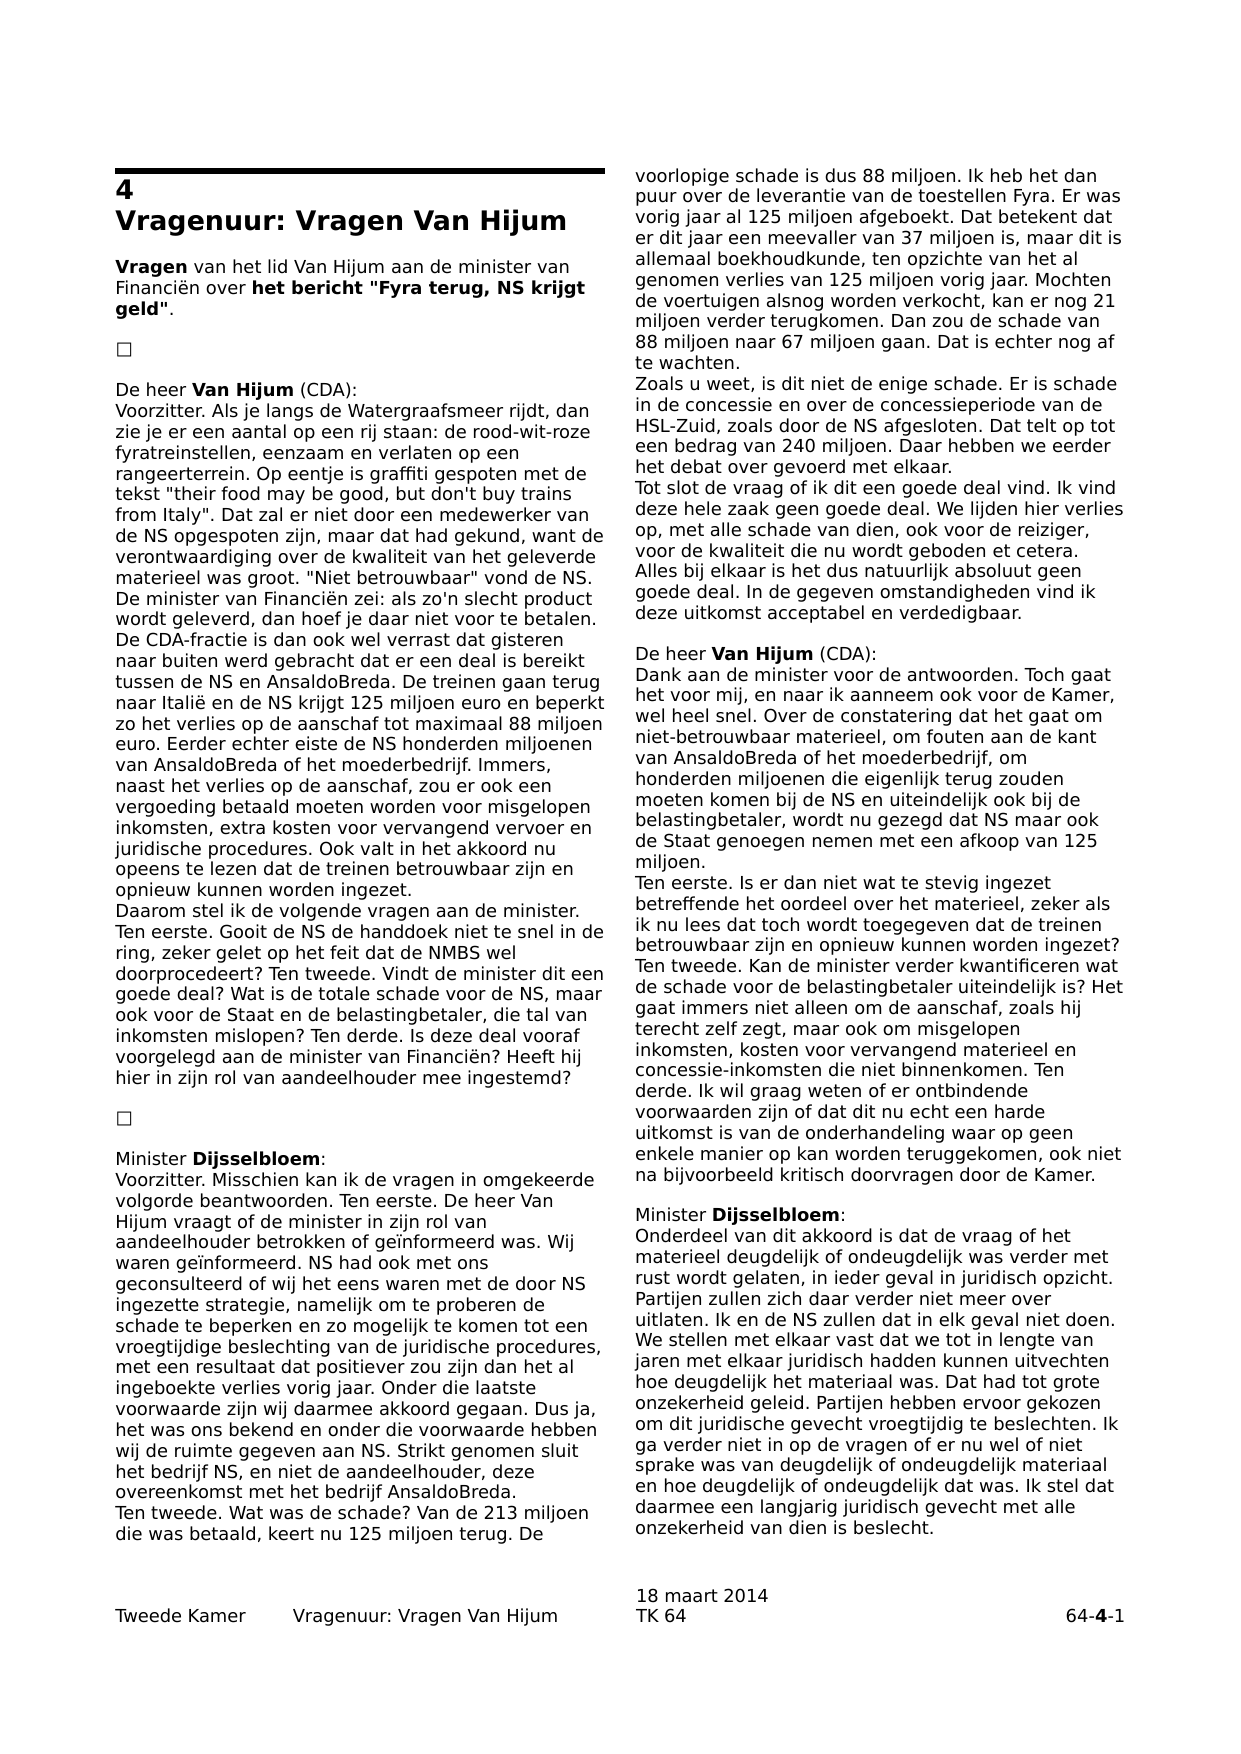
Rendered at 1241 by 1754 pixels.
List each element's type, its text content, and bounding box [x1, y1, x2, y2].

text Daarom stel ik de volgende vragen aan de minister. Ten eerste. Gooit de NS de handdoek niet te snel in de ring, zeker gelet op het feit dat de NMBS wel doorprocedeert? Ten tweede. Vindt de minister dit een goede deal? Wat is de totale schade voor de NS, maar ook voor de Staat en de belastingbetaler, die tal van inkomsten mislopen? Ten derde. Is deze deal vooraf voorgelegd aan de minister van Financiën? Heeft hij hier in zijn rol van aandeelhouder mee ingestemd? [115, 901, 605, 1088]
title 4 Vragenuur: Vragen Van Hijum [115, 174, 605, 237]
text Onderdeel van dit akkoord is dat de vraag of het materieel deugdelijk of ondeugdelijk was verder met rust wordt gelaten, in ieder geval in juridisch opzicht. Partijen zullen zich daar verder niet meer over uitlaten. Ik en de NS zullen dat in elk geval niet doen. We stellen met elkaar vast dat we tot in lengte van jaren met elkaar juridisch hadden kunnen uitvechten hoe deugdelijk het materiaal was. Dat had tot grote onzekerheid geleid. Partijen hebben ervoor gekozen om dit juridische gevecht vroegtijdig te beslechten. Ik ga verder niet in op de vragen of er nu wel of niet sprake was van deugdelijk of ondeugdelijk materiaal en hoe deugdelijk of ondeugdelijk dat was. Ik stel dat daarmee een langjarig juridisch gevecht met alle onzekerheid van dien is beslecht. [635, 1226, 1125, 1538]
text Vragen van het lid Van Hijum aan de minister van Financiën over het bericht "Fyra terug, NS krijgt geld". [115, 257, 605, 319]
text De CDA-fractie is dan ook wel verrast dat gisteren naar buiten werd gebracht dat er een deal is bereikt tussen de NS en AnsaldoBreda. De treinen gaan terug naar Italië en de NS krijgt 125 miljoen euro en beperkt zo het verlies op de aanschaf tot maximaal 88 miljoen euro. Eerder echter eiste de NS honderden miljoenen van AnsaldoBreda of het moederbedrijf. Immers, naast het verlies op de aanschaf, zou er ook een vergoeding betaald moeten worden voor misgelopen inkomsten, extra kosten voor vervangend vervoer en juridische procedures. Ook valt in het akkoord nu opeens te lezen dat de treinen betrouwbaar zijn en opnieuw kunnen worden ingezet. [115, 630, 605, 901]
text Dank aan de minister voor de antwoorden. Toch gaat het voor mij, en naar ik aanneem ook voor de Kamer, wel heel snel. Over de constatering dat het gaat om niet-betrouwbaar materieel, om fouten aan de kant van AnsaldoBreda of het moederbedrijf, om honderden miljoenen die eigenlijk terug zouden moeten komen bij de NS en uiteindelijk ook bij de belastingbetaler, wordt nu gezegd dat NS maar ook de Staat genoegen nemen met een afkoop van 125 miljoen. [635, 664, 1125, 873]
text Voorzitter. Misschien kan ik de vragen in omgekeerde volgorde beantwoorden. Ten eerste. De heer Van Hijum vraagt of de minister in zijn rol van aandeelhouder betrokken of geïnformeerd was. Wij waren geïnformeerd. NS had ook met ons geconsulteerd of wij het eens waren met de door NS ingezette strategie, namelijk om te proberen de schade te beperken en zo mogelijk te komen tot een vroegtijdige beslechting van de juridische procedures, met een resultaat dat positiever zou zijn dan het al ingeboekte verlies vorig jaar. Onder die laatste voorwaarde zijn wij daarmee akkoord gegaan. Dus ja, het was ons bekend en onder die voorwaarde hebben wij de ruimte gegeven aan NS. Strikt genomen sluit het bedrijf NS, en niet de aandeelhouder, deze overeenkomst met het bedrijf AnsaldoBreda. [115, 1170, 605, 1503]
text Voorzitter. Als je langs de Watergraafsmeer rijdt, dan zie je er een aantal op een rij staan: de rood-wit-roze fyratreinstellen, eenzaam en verlaten op een rangeerterrein. Op eentje is graffiti gespoten met de tekst "their food may be good, but don't buy trains from Italy". Dat zal er niet door een medewerker van de NS opgespoten zijn, maar dat had gekund, want de verontwaardiging over de kwaliteit van het geleverde materieel was groot. "Niet betrouwbaar" vond de NS. De minister van Financiën zei: als zo'n slecht product wordt geleverd, dan hoef je daar niet voor te betalen. [115, 401, 605, 630]
text ⬜ [115, 339, 605, 360]
text Minister Dijsselbloem: [635, 1205, 1125, 1226]
text Ten tweede. Wat was de schade? Van de 213 miljoen die was betaald, keert nu 125 miljoen terug. De [115, 1503, 605, 1545]
text ⬜ [115, 1108, 605, 1129]
text De heer Van Hijum (CDA): [635, 644, 1125, 664]
text voorlopige schade is dus 88 miljoen. Ik heb het dan puur over de leverantie van de toestellen Fyra. Er was vorig jaar al 125 miljoen afgeboekt. Dat betekent dat er dit jaar een meevaller van 37 miljoen is, maar dit is allemaal boekhoudkunde, ten opzichte van het al genomen verlies van 125 miljoen vorig jaar. Mochten de voertuigen alsnog worden verkocht, kan er nog 21 miljoen verder terugkomen. Dan zou de schade van 88 miljoen naar 67 miljoen gaan. Dat is echter nog af te wachten. [635, 165, 1125, 374]
text Zoals u weet, is dit niet de enige schade. Er is schade in de concessie en over de concessieperiode van de HSL-Zuid, zoals door de NS afgesloten. Dat telt op tot een bedrag van 240 miljoen. Daar hebben we eerder het debat over gevoerd met elkaar. [635, 374, 1125, 478]
text De heer Van Hijum (CDA): [115, 380, 605, 401]
text Tot slot de vraag of ik dit een goede deal vind. Ik vind deze hele zaak geen goede deal. We lijden hier verlies op, met alle schade van dien, ook voor de reiziger, voor de kwaliteit die nu wordt geboden et cetera. Alles bij elkaar is het dus natuurlijk absoluut geen goede deal. In de gegeven omstandigheden vind ik deze uitkomst acceptabel en verdedigbaar. [635, 478, 1125, 624]
text Ten eerste. Is er dan niet wat te stevig ingezet betreffende het oordeel over het materieel, zeker als ik nu lees dat toch wordt toegegeven dat de treinen betrouwbaar zijn en opnieuw kunnen worden ingezet? Ten tweede. Kan de minister verder kwantificeren wat de schade voor de belastingbetaler uiteindelijk is? Het gaat immers niet alleen om de aanschaf, zoals hij terecht zelf zegt, maar ook om misgelopen inkomsten, kosten voor vervangend materieel en concessie-inkomsten die niet binnenkomen. Ten derde. Ik wil graag weten of er ontbindende voorwaarden zijn of dat dit nu echt een harde uitkomst is van de onderhandeling waar op geen enkele manier op kan worden teruggekomen, ook niet na bijvoorbeeld kritisch doorvragen door de Kamer. [635, 873, 1125, 1185]
text Minister Dijsselbloem: [115, 1149, 605, 1170]
